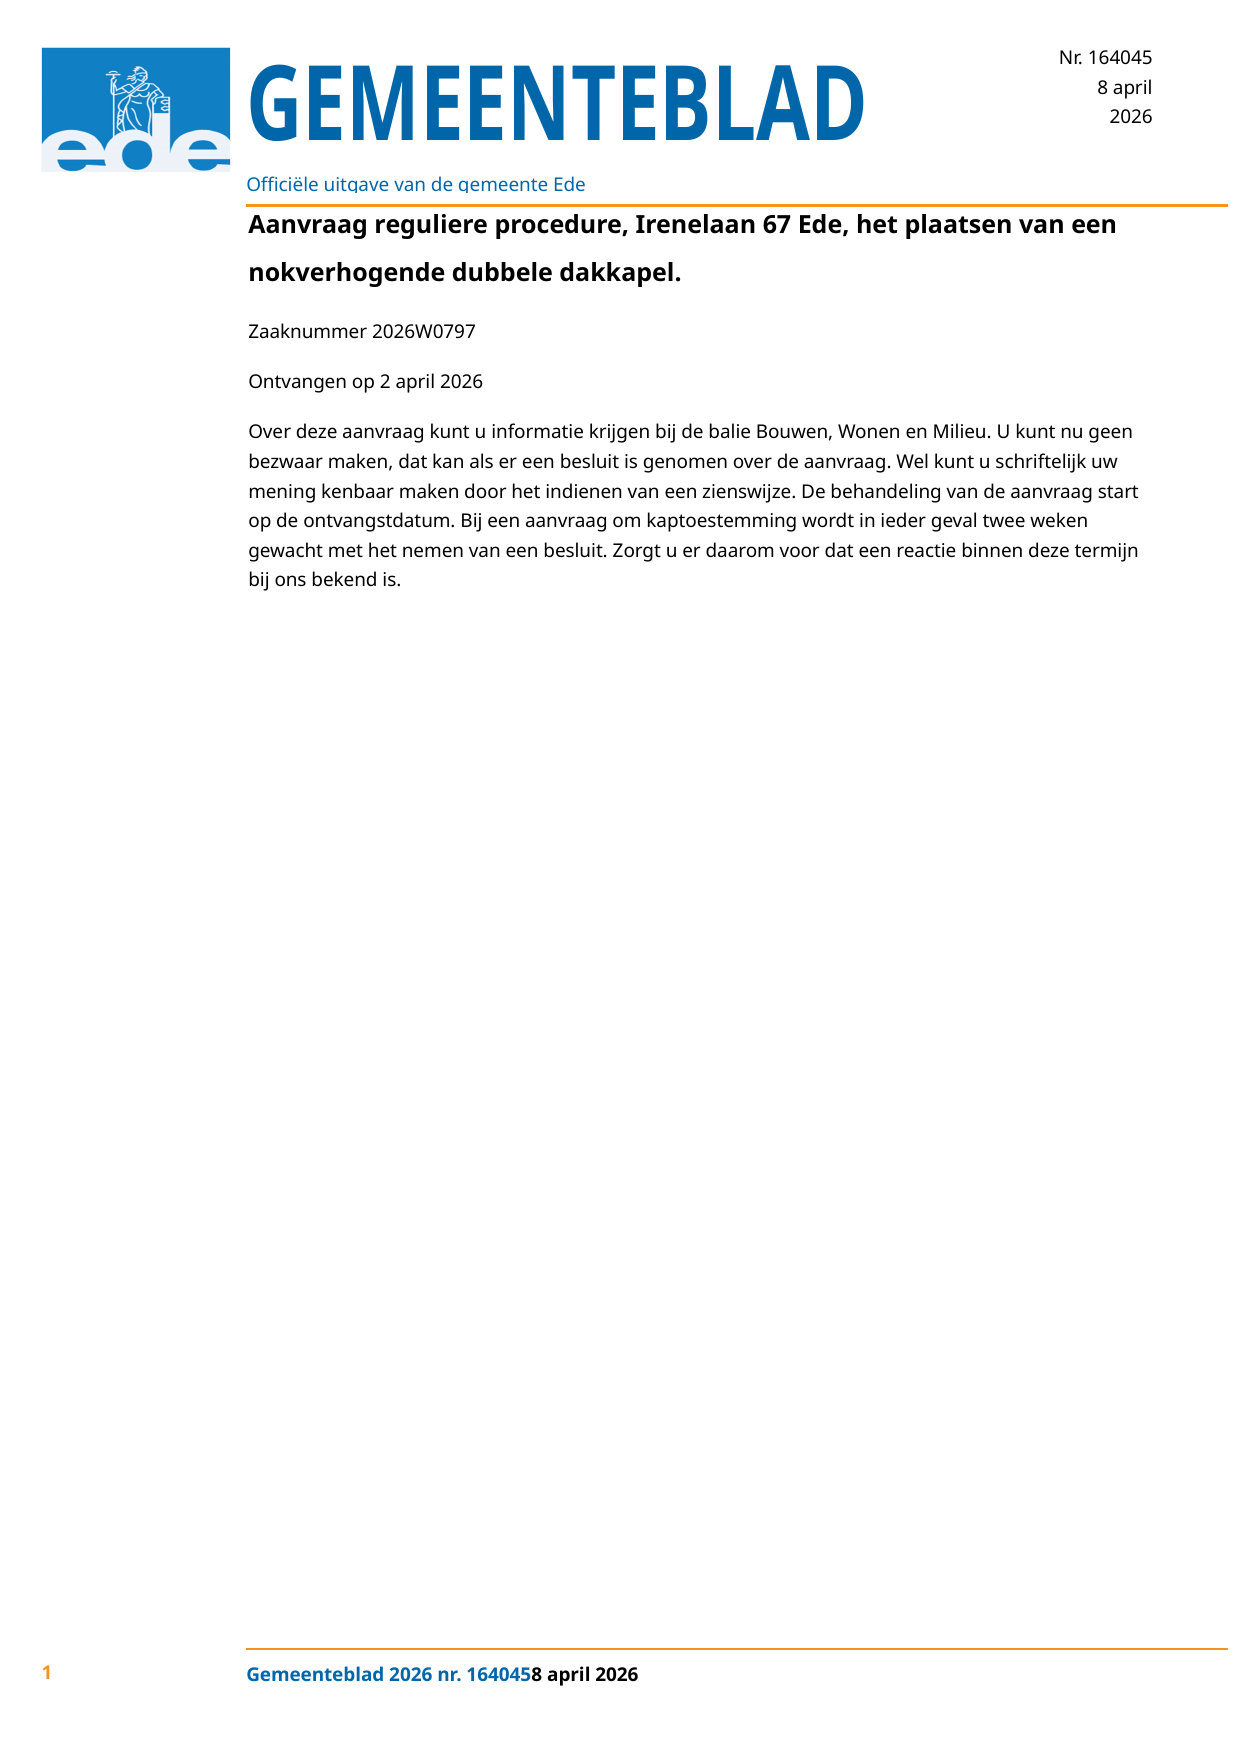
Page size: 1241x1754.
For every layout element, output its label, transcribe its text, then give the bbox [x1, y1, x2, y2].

text Ontvangen op 2 april 2026 [248, 368, 1152, 394]
picture [41, 47, 231, 172]
text Aanvraag reguliere procedure, Irenelaan 67 Ede, het plaatsen van een nokverhogende dubbele dakkapel. [248, 207, 1152, 288]
text Over deze aanvraag kunt u informatie krijgen bij de balie Bouwen, Wonen en Milieu. U kunt nu geen bezwaar maken, dat kan als er een besluit is genomen over de aanvraag. Wel kunt u schriftelijk uw mening kenbaar maken door het indienen van een zienswijze. De behandeling van de aanvraag start op de ontvangstdatum. Bij een aanvraag om kaptoestemming wordt in ieder geval twee weken gewacht met het nemen van een besluit. Zorgt u er daarom voor dat een reactie binnen deze termijn bij ons bekend is. [248, 419, 1152, 592]
text Zaaknummer 2026W0797 [248, 318, 1152, 344]
